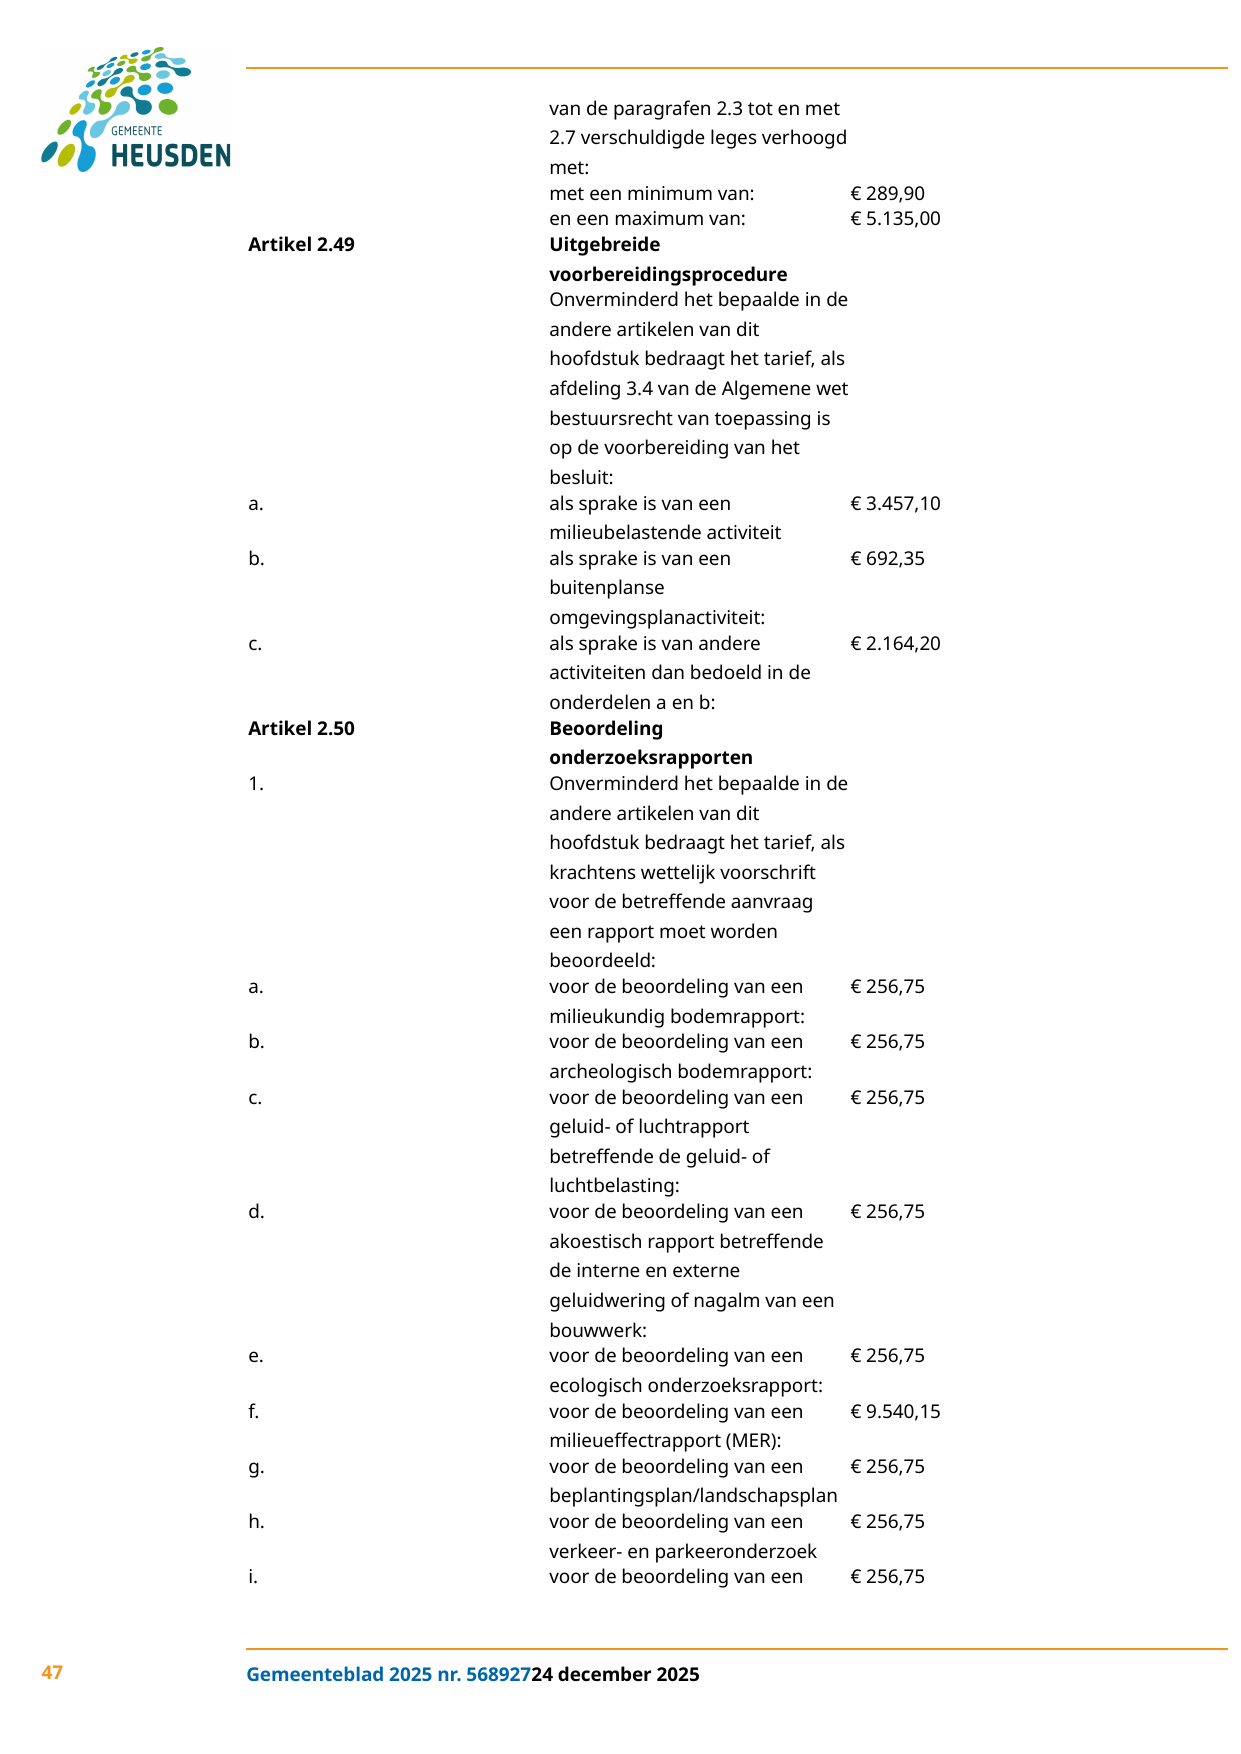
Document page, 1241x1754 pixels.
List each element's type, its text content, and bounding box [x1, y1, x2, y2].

table_cell d. [248, 1199, 549, 1342]
table_cell als sprake is van een milieubelastende activiteit [549, 490, 850, 545]
table_cell € 692,35 [850, 545, 1152, 630]
table_cell voor de beoordeling van een geluid- of luchtrapport betreffende de geluid- of luchtbelasting: [549, 1084, 850, 1198]
table_cell met een minimum van: [549, 180, 850, 205]
table_cell voor de beoordeling van een akoestisch rapport betreffende de interne en externe geluidwering of nagalm van een bouwwerk: [549, 1199, 850, 1342]
table_cell [248, 286, 549, 490]
table_cell 1. [248, 770, 549, 973]
table_cell Uitgebreide voorbereidingsprocedure [549, 231, 850, 286]
table_cell € 256,75 [850, 1509, 1152, 1564]
table_cell voor de beoordeling van een ecologisch onderzoeksrapport: [549, 1343, 850, 1398]
table_cell € 289,90 [850, 180, 1152, 205]
table_cell f. [248, 1398, 549, 1453]
table_cell g. [248, 1453, 549, 1508]
table_cell € 5.135,00 [850, 205, 1152, 231]
table_cell als sprake is van andere activiteiten dan bedoeld in de onderdelen a en b: [549, 630, 850, 715]
table_cell € 9.540,15 [850, 1398, 1152, 1453]
table_cell Onverminderd het bepaalde in de andere artikelen van dit hoofdstuk bedraagt het tarief, als krachtens wettelijk voorschrift voor de betreffende aanvraag een rapport moet worden beoordeeld: [549, 770, 850, 973]
table_cell € 256,75 [850, 973, 1152, 1029]
table_cell € 256,75 [850, 1199, 1152, 1342]
table_cell voor de beoordeling van een verkeer- en parkeeronderzoek [549, 1509, 850, 1564]
table_cell [850, 286, 1152, 490]
table_cell voor de beoordeling van een [549, 1564, 850, 1589]
table_cell Artikel 2.49 [248, 231, 549, 286]
table_cell [850, 715, 1152, 770]
table_cell € 256,75 [850, 1084, 1152, 1198]
table_cell voor de beoordeling van een beplantingsplan/landschapsplan [549, 1453, 850, 1508]
table_cell voor de beoordeling van een archeologisch bodemrapport: [549, 1029, 850, 1084]
table_cell € 2.164,20 [850, 630, 1152, 715]
table_cell b. [248, 1029, 549, 1084]
table_cell Beoordeling onderzoeksrapporten [549, 715, 850, 770]
table_cell i. [248, 1564, 549, 1589]
table_cell Artikel 2.50 [248, 715, 549, 770]
table_cell € 256,75 [850, 1029, 1152, 1084]
table_cell € 256,75 [850, 1453, 1152, 1508]
table_cell € 3.457,10 [850, 490, 1152, 545]
picture [41, 47, 231, 172]
table_cell € 256,75 [850, 1564, 1152, 1589]
table_cell [248, 180, 549, 205]
table_cell en een maximum van: [549, 205, 850, 231]
table_cell van de paragrafen 2.3 tot en met 2.7 verschuldigde leges verhoogd met: [549, 95, 850, 180]
table_cell voor de beoordeling van een milieukundig bodemrapport: [549, 973, 850, 1029]
table_cell a. [248, 490, 549, 545]
table_cell [850, 231, 1152, 286]
table_cell [248, 95, 549, 180]
table_cell c. [248, 1084, 549, 1198]
table_cell c. [248, 630, 549, 715]
table_cell € 256,75 [850, 1343, 1152, 1398]
table_cell a. [248, 973, 549, 1029]
table_cell als sprake is van een buitenplanse omgevingsplanactiviteit: [549, 545, 850, 630]
table_cell [248, 205, 549, 231]
table_cell [850, 770, 1152, 973]
table_cell [850, 95, 1152, 180]
table_cell Onverminderd het bepaalde in de andere artikelen van dit hoofdstuk bedraagt het tarief, als afdeling 3.4 van de Algemene wet bestuursrecht van toepassing is op de voorbereiding van het besluit: [549, 286, 850, 490]
table_cell h. [248, 1509, 549, 1564]
table_cell b. [248, 545, 549, 630]
table_cell e. [248, 1343, 549, 1398]
table_cell voor de beoordeling van een milieueffectrapport (MER): [549, 1398, 850, 1453]
